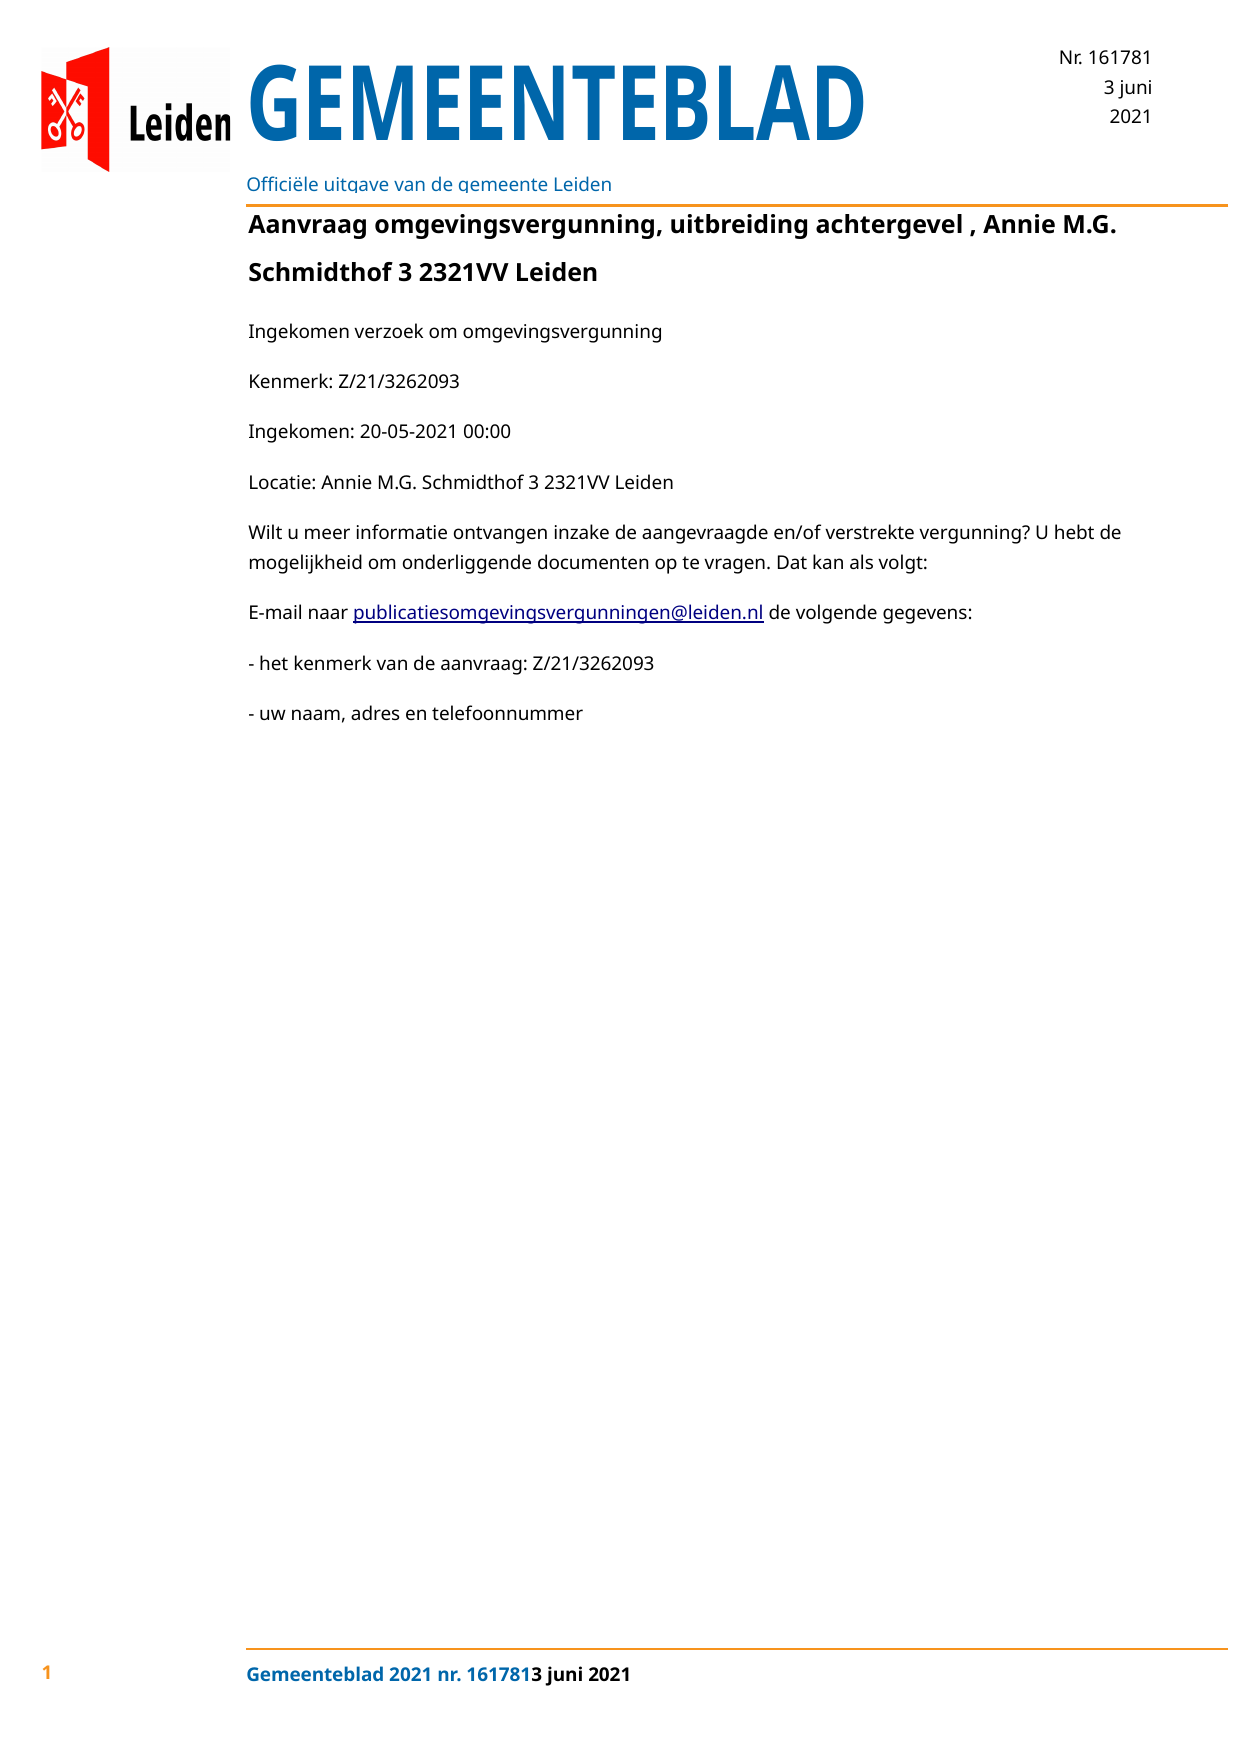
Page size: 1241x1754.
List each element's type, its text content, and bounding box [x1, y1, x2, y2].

text Ingekomen: 20-05-2021 00:00 [248, 419, 1152, 444]
text Ingekomen verzoek om omgevingsvergunning [248, 318, 1152, 344]
text Wilt u meer informatie ontvangen inzake de aangevraagde en/of verstrekte vergunning? U hebt de mogelijkheid om onderliggende documenten op te vragen. Dat kan als volgt: [248, 519, 1152, 575]
text Locatie: Annie M.G. Schmidthof 3 2321VV Leiden [248, 469, 1152, 495]
text Aanvraag omgevingsvergunning, uitbreiding achtergevel , Annie M.G. Schmidthof 3 2321VV Leiden [248, 207, 1152, 288]
text Kenmerk: Z/21/3262093 [248, 368, 1152, 394]
picture [41, 47, 231, 172]
text E-mail naar publicatiesomgevingsvergunningen@leiden.nl de volgende gegevens: [248, 599, 1152, 625]
text - het kenmerk van de aanvraag: Z/21/3262093 [248, 650, 1152, 676]
text - uw naam, adres en telefoonnummer [248, 700, 1152, 726]
